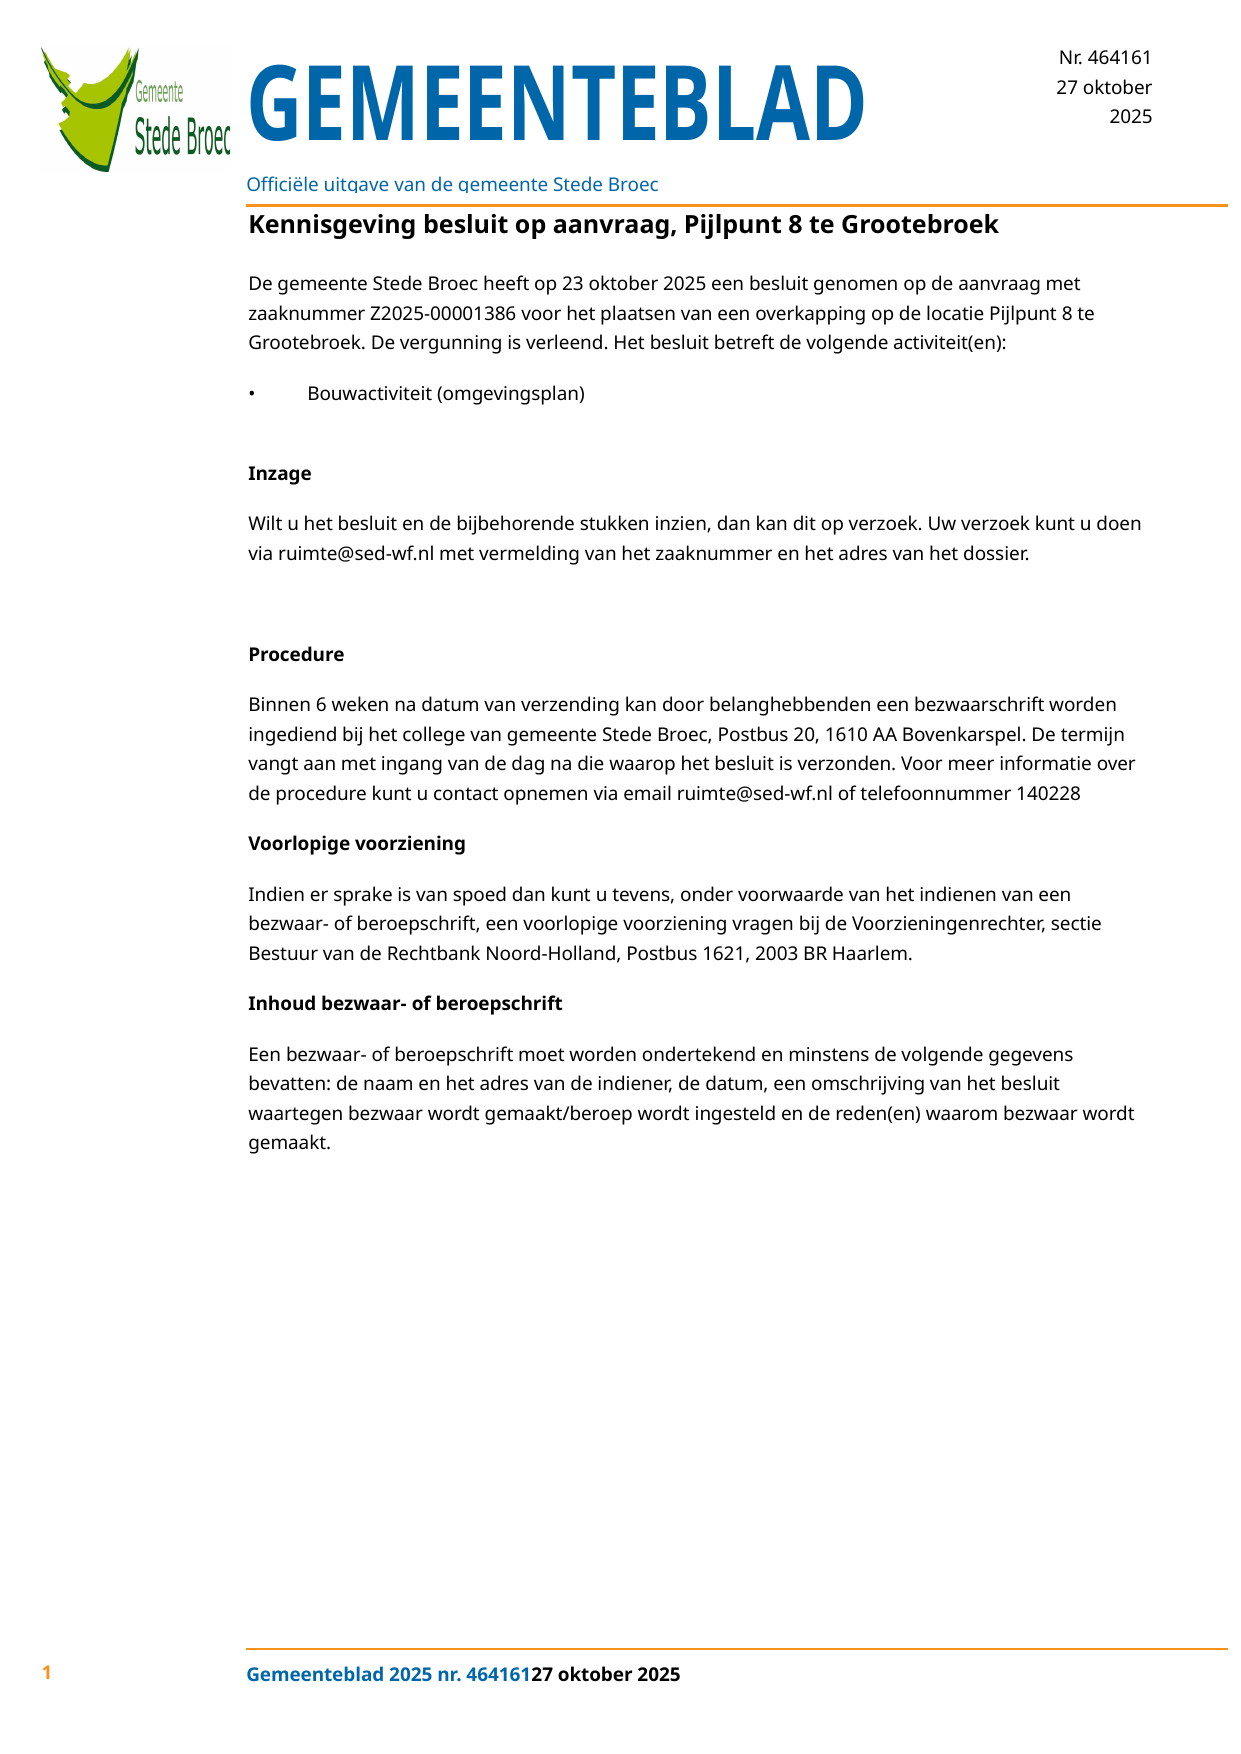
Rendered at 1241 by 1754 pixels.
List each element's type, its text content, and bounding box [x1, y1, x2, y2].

list Bouwactiviteit (omgevingsplan) [248, 380, 1152, 406]
text Inzage [248, 460, 1152, 486]
text Inhoud bezwaar- of beroepschrift [248, 990, 1152, 1016]
picture [41, 47, 231, 172]
text Een bezwaar- of beroepschrift moet worden ondertekend en minstens de volgende gegevens bevatten: de naam en het adres van de indiener, de datum, een omschrijving van het besluit waartegen bezwaar wordt gemaakt/beroep wordt ingesteld en de reden(en) waarom bezwaar wordt gemaakt. [248, 1041, 1152, 1155]
text Indien er sprake is van spoed dan kunt u tevens, onder voorwaarde van het indienen van een bezwaar- of beroepschrift, een voorlopige voorziening vragen bij de Voorzieningenrechter, sectie Bestuur van de Rechtbank Noord-Holland, Postbus 1621, 2003 BR Haarlem. [248, 881, 1152, 966]
text Voorlopige voorziening [248, 830, 1152, 856]
text Kennisgeving besluit op aanvraag, Pijlpunt 8 te Grootebroek [248, 207, 1152, 241]
text Wilt u het besluit en de bijbehorende stukken inzien, dan kan dit op verzoek. Uw verzoek kunt u doen via ruimte@sed-wf.nl met vermelding van het zaaknummer en het adres van het dossier. [248, 510, 1152, 566]
text Binnen 6 weken na datum van verzending kan door belanghebbenden een bezwaarschrift worden ingediend bij het college van gemeente Stede Broec, Postbus 20, 1610 AA Bovenkarspel. De termijn vangt aan met ingang van de dag na die waarop het besluit is verzonden. Voor meer informatie over de procedure kunt u contact opnemen via email ruimte@sed-wf.nl of telefoonnummer 140228 [248, 691, 1152, 806]
text De gemeente Stede Broec heeft op 23 oktober 2025 een besluit genomen op de aanvraag met zaaknummer Z2025-00001386 voor het plaatsen van een overkapping op de locatie Pijlpunt 8 te Grootebroek. De vergunning is verleend. Het besluit betreft de volgende activiteit(en): [248, 270, 1152, 355]
text Procedure [248, 641, 1152, 666]
